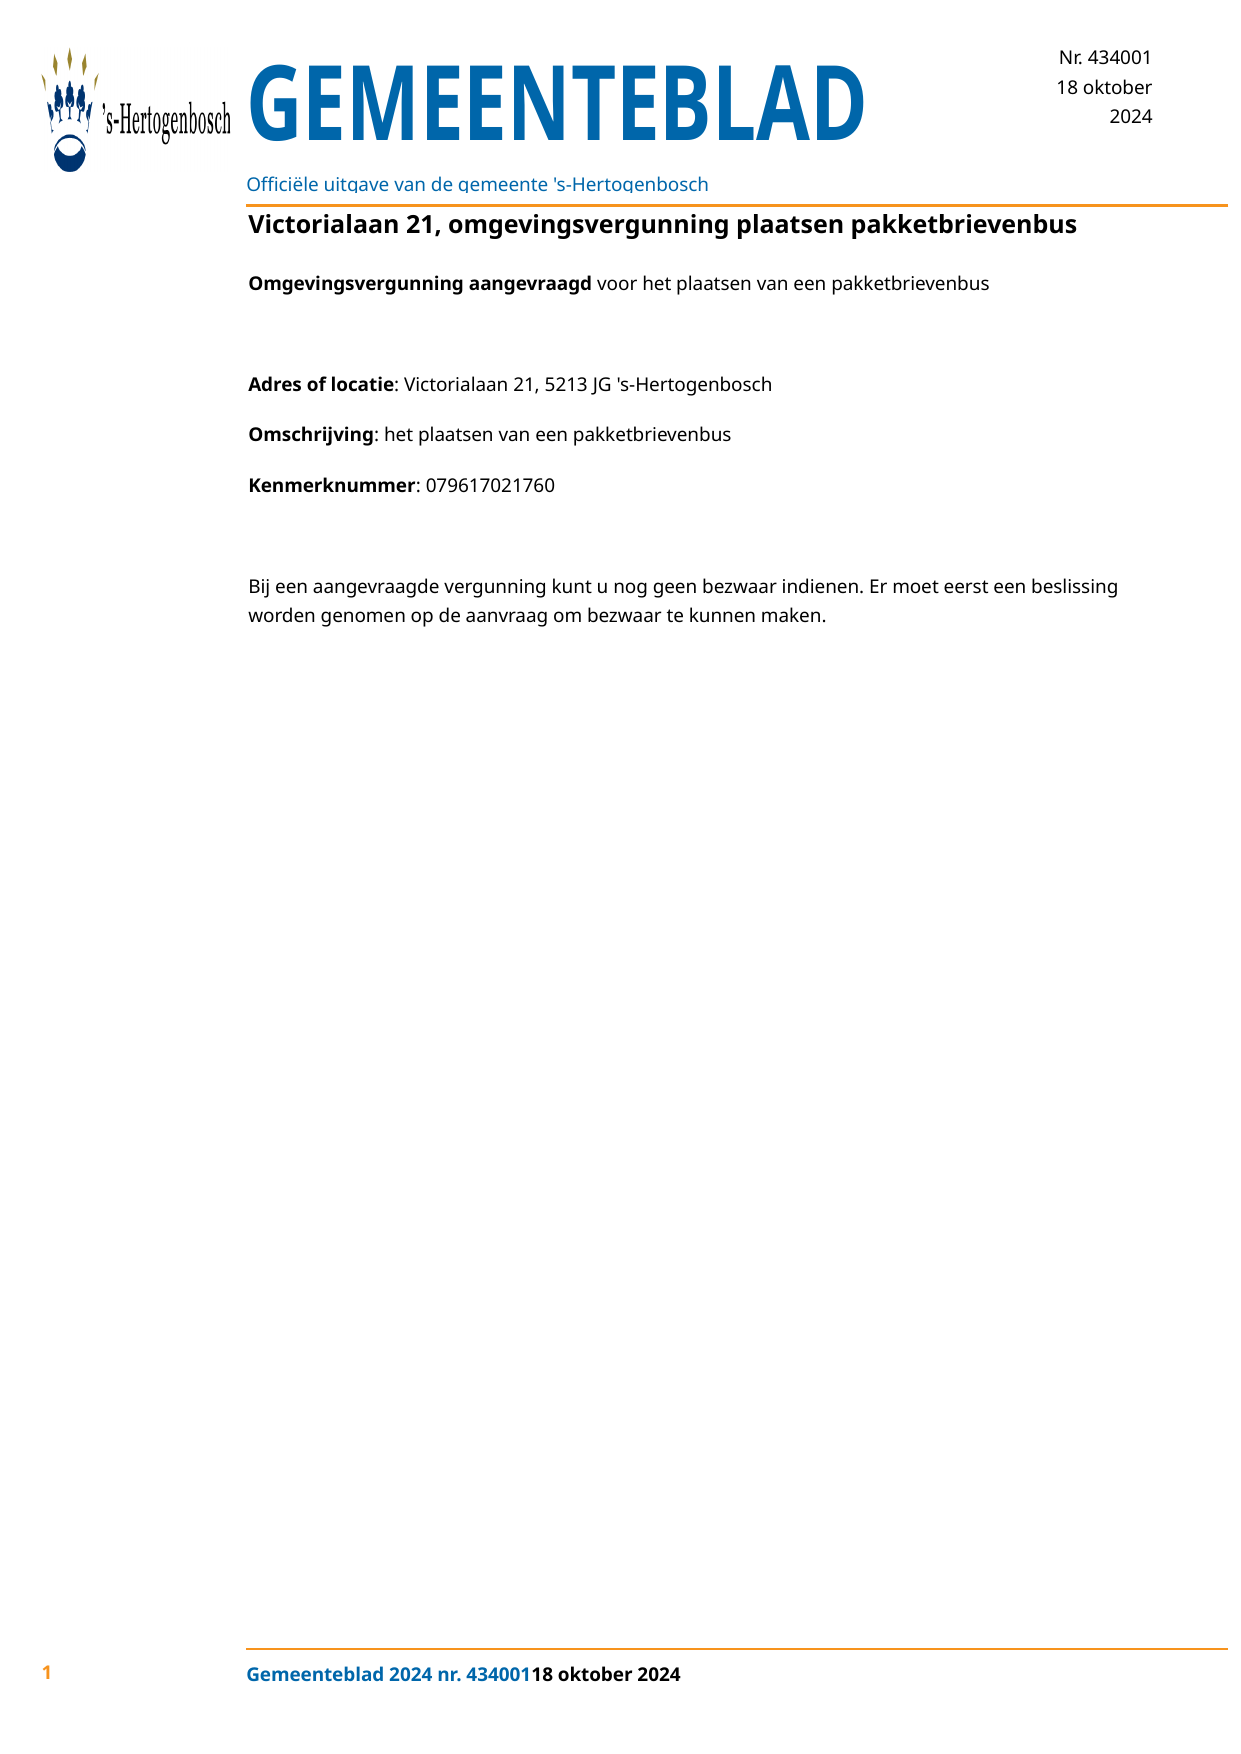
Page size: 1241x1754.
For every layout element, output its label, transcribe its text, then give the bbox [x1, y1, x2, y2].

text Adres of locatie: Victorialaan 21, 5213 JG 's-Hertogenbosch [248, 371, 1152, 397]
text Omschrijving: het plaatsen van een pakketbrievenbus [248, 422, 1152, 447]
text Bij een aangevraagde vergunning kunt u nog geen bezwaar indienen. Er moet eerst een beslissing worden genomen op de aanvraag om bezwaar te kunnen maken. [248, 573, 1152, 628]
text Omgevingsvergunning aangevraagd voor het plaatsen van een pakketbrievenbus [248, 270, 1152, 296]
picture [41, 47, 231, 172]
text Kenmerknummer: 079617021760 [248, 472, 1152, 498]
text Victorialaan 21, omgevingsvergunning plaatsen pakketbrievenbus [248, 207, 1152, 241]
